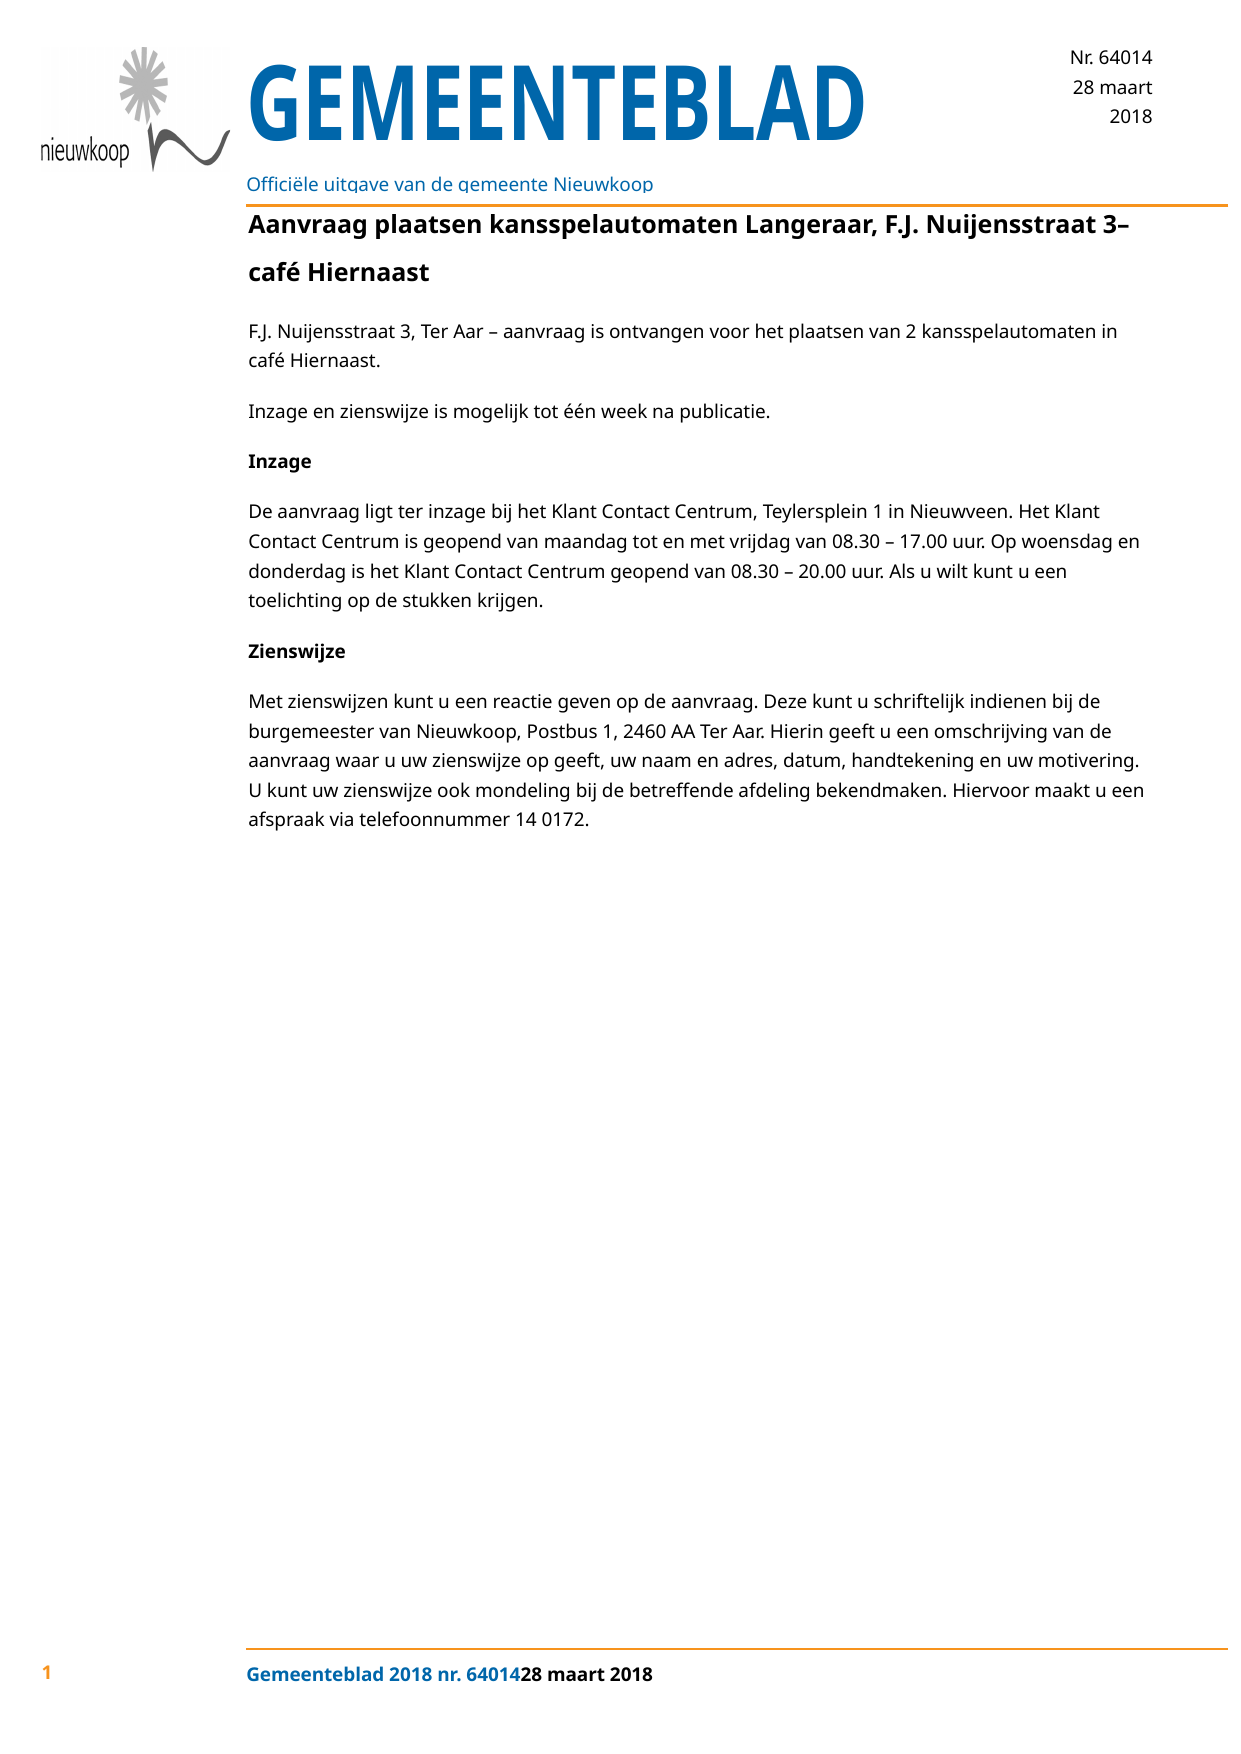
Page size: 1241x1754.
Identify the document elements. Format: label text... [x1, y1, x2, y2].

text Inzage en zienswijze is mogelijk tot één week na publicatie. [248, 398, 1152, 424]
text Aanvraag plaatsen kansspelautomaten Langeraar, F.J. Nuijensstraat 3– café Hiernaast [248, 207, 1152, 288]
text Met zienswijzen kunt u een reactie geven op de aanvraag. Deze kunt u schriftelijk indienen bij de burgemeester van Nieuwkoop, Postbus 1, 2460 AA Ter Aar. Hierin geeft u een omschrijving van de aanvraag waar u uw zienswijze op geeft, uw naam en adres, datum, handtekening en uw motivering. U kunt uw zienswijze ook mondeling bij de betreffende afdeling bekendmaken. Hiervoor maakt u een afspraak via telefoonnummer 14 0172. [248, 688, 1152, 832]
text Zienswijze [248, 638, 1152, 664]
text De aanvraag ligt ter inzage bij het Klant Contact Centrum, Teylersplein 1 in Nieuwveen. Het Klant Contact Centrum is geopend van maandag tot en met vrijdag van 08.30 – 17.00 uur. Op woensdag en donderdag is het Klant Contact Centrum geopend van 08.30 – 20.00 uur. Als u wilt kunt u een toelichting op de stukken krijgen. [248, 499, 1152, 613]
text Inzage [248, 448, 1152, 474]
text F.J. Nuijensstraat 3, Ter Aar – aanvraag is ontvangen voor het plaatsen van 2 kansspelautomaten in café Hiernaast. [248, 318, 1152, 373]
picture [41, 47, 231, 172]
